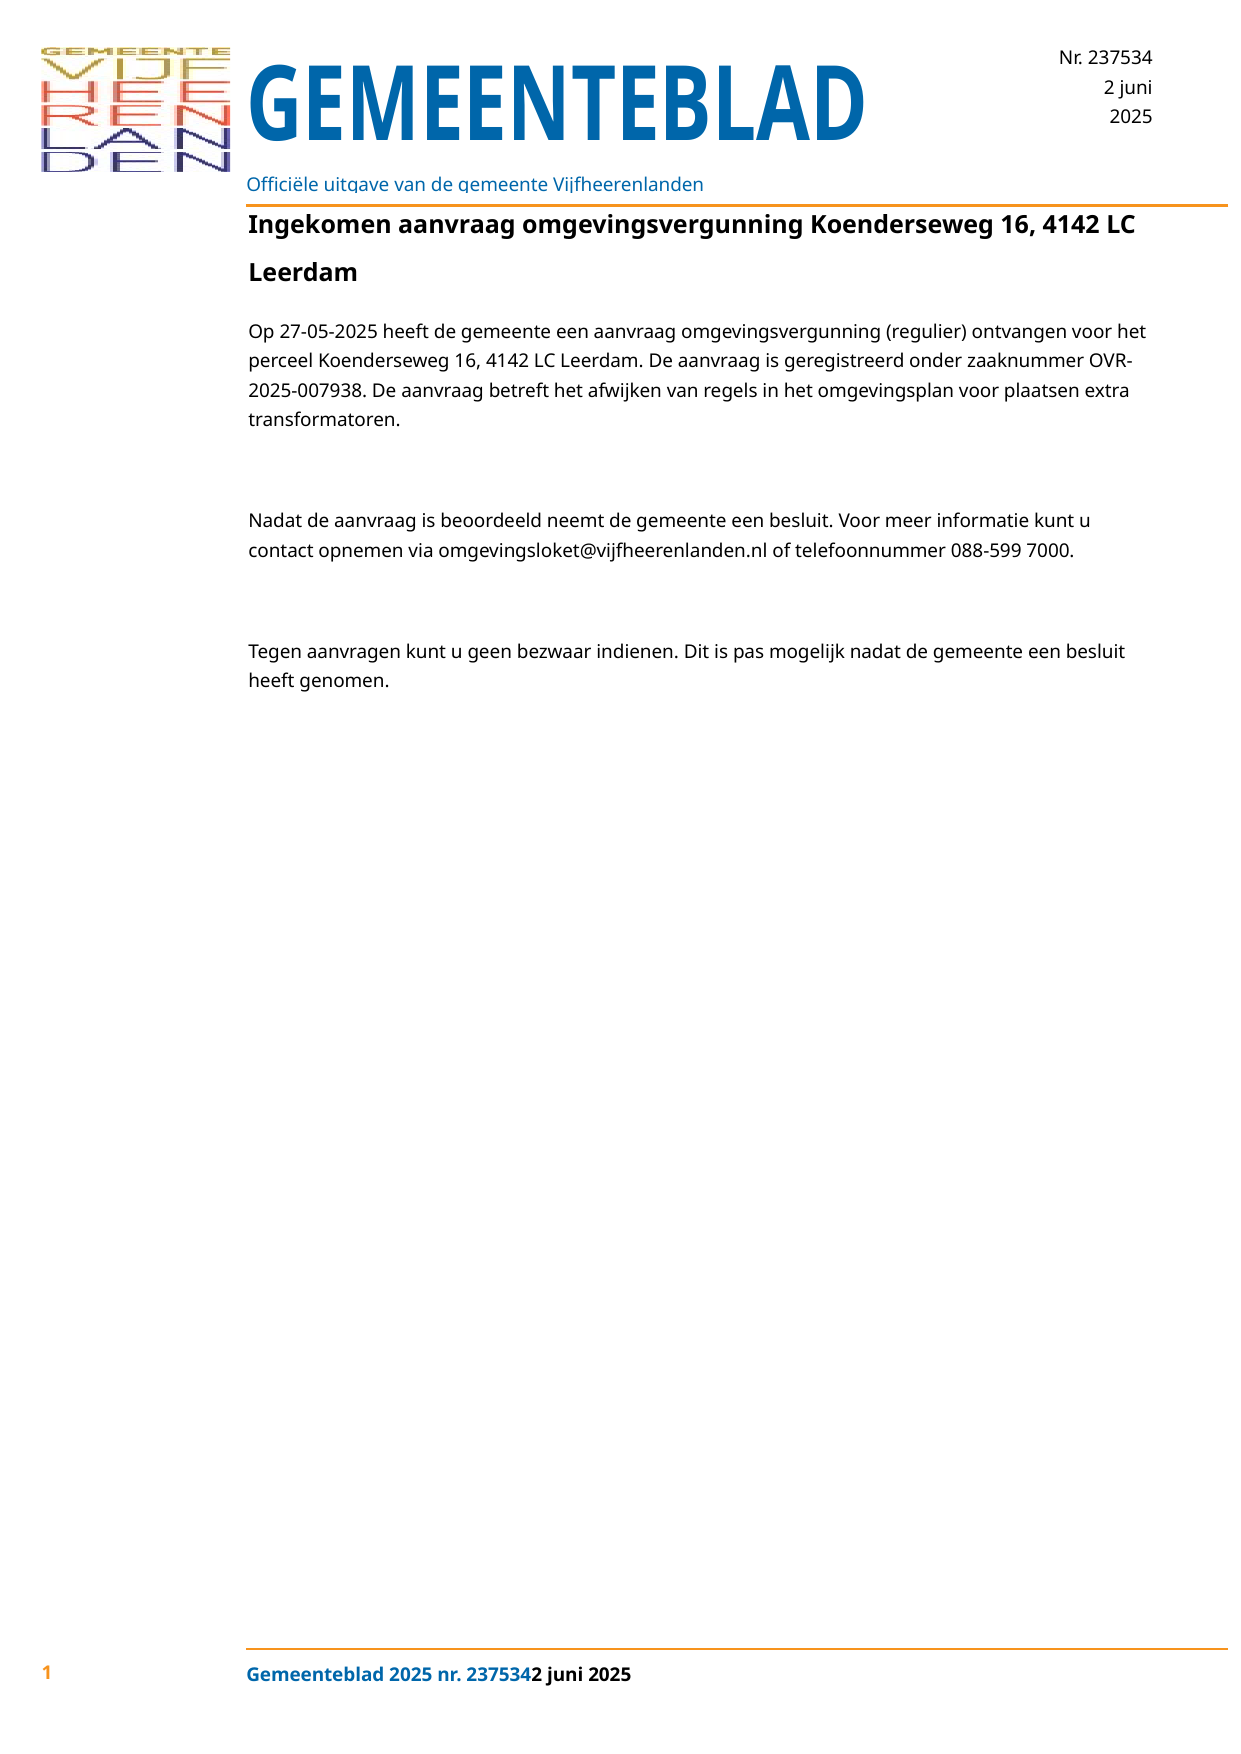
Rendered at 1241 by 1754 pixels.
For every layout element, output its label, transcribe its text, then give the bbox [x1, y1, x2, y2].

text Nadat de aanvraag is beoordeeld neemt de gemeente een besluit. Voor meer informatie kunt u contact opnemen via omgevingsloket@vijfheerenlanden.nl of telefoonnummer 088-599 7000. [248, 507, 1152, 563]
text Op 27-05-2025 heeft de gemeente een aanvraag omgevingsvergunning (regulier) ontvangen voor het perceel Koenderseweg 16, 4142 LC Leerdam. De aanvraag is geregistreerd onder zaaknummer OVR-2025-007938. De aanvraag betreft het afwijken van regels in het omgevingsplan voor plaatsen extra transformatoren. [248, 318, 1152, 432]
text Ingekomen aanvraag omgevingsvergunning Koenderseweg 16, 4142 LC Leerdam [248, 207, 1152, 288]
text Tegen aanvragen kunt u geen bezwaar indienen. Dit is pas mogelijk nadat de gemeente een besluit heeft genomen. [248, 638, 1152, 693]
picture [41, 47, 231, 172]
